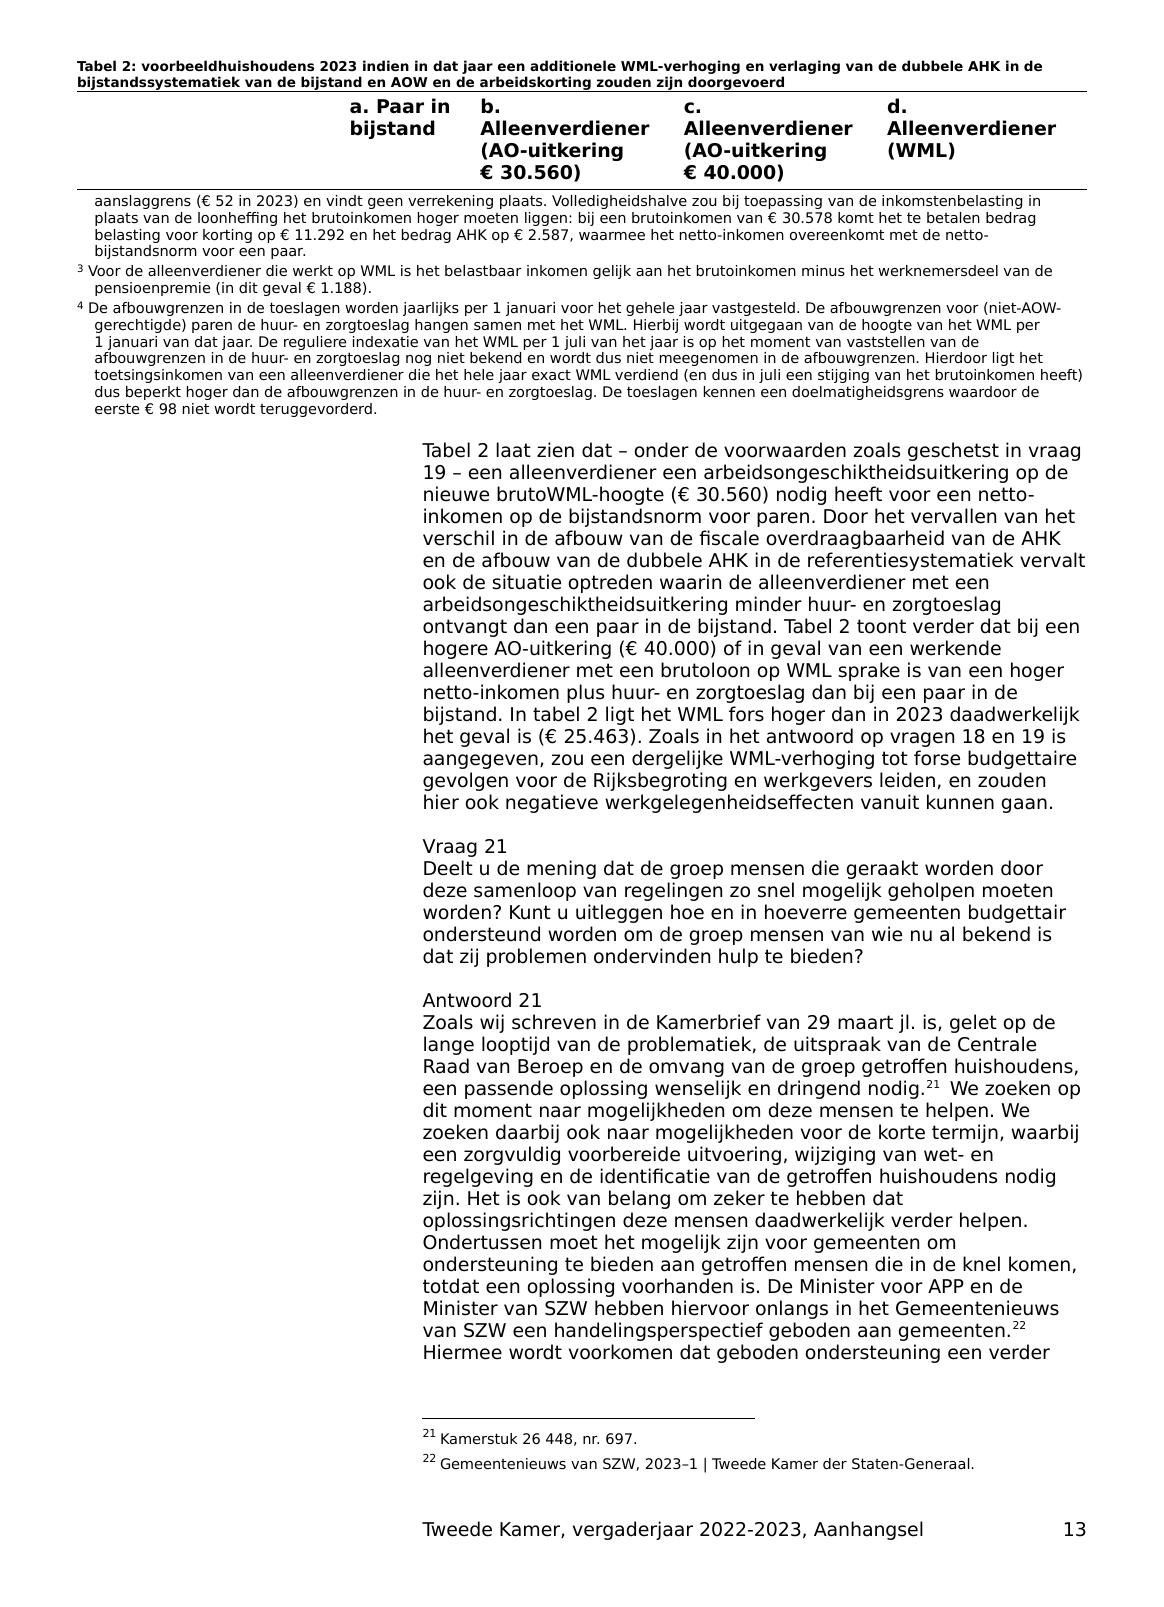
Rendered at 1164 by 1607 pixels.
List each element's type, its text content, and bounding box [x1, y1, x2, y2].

text Gemeentenieuws van SZW, 2023–1 | Tweede Kamer der Staten-Generaal. [422, 1452, 1087, 1474]
text Zoals wij schreven in de Kamerbrief van 29 maart jl. is, gelet op de lange looptijd van de problematiek, de uitspraak van de Centrale Raad van Beroep en de omvang van de groep getroffen huishoudens, een passende oplossing wenselijk en dringend nodig. We zoeken op dit moment naar mogelijkheden om deze mensen te helpen. We zoeken daarbij ook naar mogelijkheden voor de korte termijn, waarbij een zorgvuldig voorbereide uitvoering, wijziging van wet- en regelgeving en de identificatie van de getroffen huishoudens nodig zijn. Het is ook van belang om zeker te hebben dat oplossingsrichtingen deze mensen daadwerkelijk verder helpen. Ondertussen moet het mogelijk zijn voor gemeenten om ondersteuning te bieden aan getroffen mensen die in de knel komen, totdat een oplossing voorhanden is. De Minister voor APP en de Minister van SZW hebben hiervoor onlangs in het Gemeentenieuws van SZW een handelingsperspectief geboden aan gemeenten. Hiermee wordt voorkomen dat geboden ondersteuning een verder [422, 1012, 1087, 1364]
table_header Tabel 2: voorbeeldhuishoudens 2023 indien in dat jaar een additionele WML-verhoging en verlaging van de dubbele AHK in de bijstandssystematiek van de bijstand en AOW en de arbeidskorting zouden zijn doorgevoerd [77, 59, 1087, 91]
table_cell a. Paar in bijstand [344, 92, 474, 189]
table_cell b. Alleenverdiener (AO-uitkering € 30.560) [474, 92, 678, 189]
table_cell [303, 92, 343, 189]
table_cell d. Alleenverdiener (WML) [881, 92, 1087, 189]
text Antwoord 21 [422, 990, 1087, 1012]
table_cell c. Alleenverdiener (AO-uitkering € 40.000) [678, 92, 881, 189]
table_cell aanslaggrens (€ 52 in 2023) en vindt geen verrekening plaats. Volledigheidshalve zou bij toepassing van de inkomstenbelasting in plaats van de loonheffing het brutoinkomen hoger moeten liggen: bij een brutoinkomen van € 30.578 komt het te betalen bedrag belasting voor korting op € 11.292 en het bedrag AHK op € 2.587, waarmee het netto-inkomen overeenkomt met de netto-bijstandsnorm voor een paar. 3 Voor de alleenverdiener die werkt op WML is het belastbaar inkomen gelijk aan het brutoinkomen minus het werknemersdeel van de pensioenpremie (in dit geval € 1.188). 4 De afbouwgrenzen in de toeslagen worden jaarlijks per 1 januari voor het gehele jaar vastgesteld. De afbouwgrenzen voor (niet-AOW-gerechtigde) paren de huur- en zorgtoeslag hangen samen met het WML. Hierbij wordt uitgegaan van de hoogte van het WML per 1 januari van dat jaar. De reguliere indexatie van het WML per 1 juli van het jaar is op het moment van vaststellen van de afbouwgrenzen in de huur- en zorgtoeslag nog niet bekend en wordt dus niet meegenomen in de afbouwgrenzen. Hierdoor ligt het toetsingsinkomen van een alleenverdiener die het hele jaar exact WML verdiend (en dus in juli een stijging van het brutoinkomen heeft) dus beperkt hoger dan de afbouwgrenzen in de huur- en zorgtoeslag. De toeslagen kennen een doelmatigheidsgrens waardoor de eerste € 98 niet wordt teruggevorderd. [77, 190, 1087, 418]
text Vraag 21 [422, 836, 1087, 858]
text Deelt u de mening dat de groep mensen die geraakt worden door deze samenloop van regelingen zo snel mogelijk geholpen moeten worden? Kunt u uitleggen hoe en in hoeverre gemeenten budgettair ondersteund worden om de groep mensen van wie nu al bekend is dat zij problemen ondervinden hulp te bieden? [422, 858, 1087, 968]
table_cell [77, 92, 303, 189]
text Tabel 2 laat zien dat – onder de voorwaarden zoals geschetst in vraag 19 – een alleenverdiener een arbeidsongeschiktheidsuitkering op de nieuwe brutoWML-hoogte (€ 30.560) nodig heeft voor een netto-inkomen op de bijstandsnorm voor paren. Door het vervallen van het verschil in de afbouw van de fiscale overdraagbaarheid van de AHK en de afbouw van de dubbele AHK in de referentiesystematiek vervalt ook de situatie optreden waarin de alleenverdiener met een arbeidsongeschiktheidsuitkering minder huur- en zorgtoeslag ontvangt dan een paar in de bijstand. Tabel 2 toont verder dat bij een hogere AO-uitkering (€ 40.000) of in geval van een werkende alleenverdiener met een brutoloon op WML sprake is van een hoger netto-inkomen plus huur- en zorgtoeslag dan bij een paar in de bijstand. In tabel 2 ligt het WML fors hoger dan in 2023 daadwerkelijk het geval is (€ 25.463). Zoals in het antwoord op vragen 18 en 19 is aangegeven, zou een dergelijke WML-verhoging tot forse budgettaire gevolgen voor de Rijksbegroting en werkgevers leiden, en zouden hier ook negatieve werkgelegenheidseffecten vanuit kunnen gaan. [422, 440, 1087, 814]
text Kamerstuk 26 448, nr. 697. [422, 1427, 1087, 1449]
